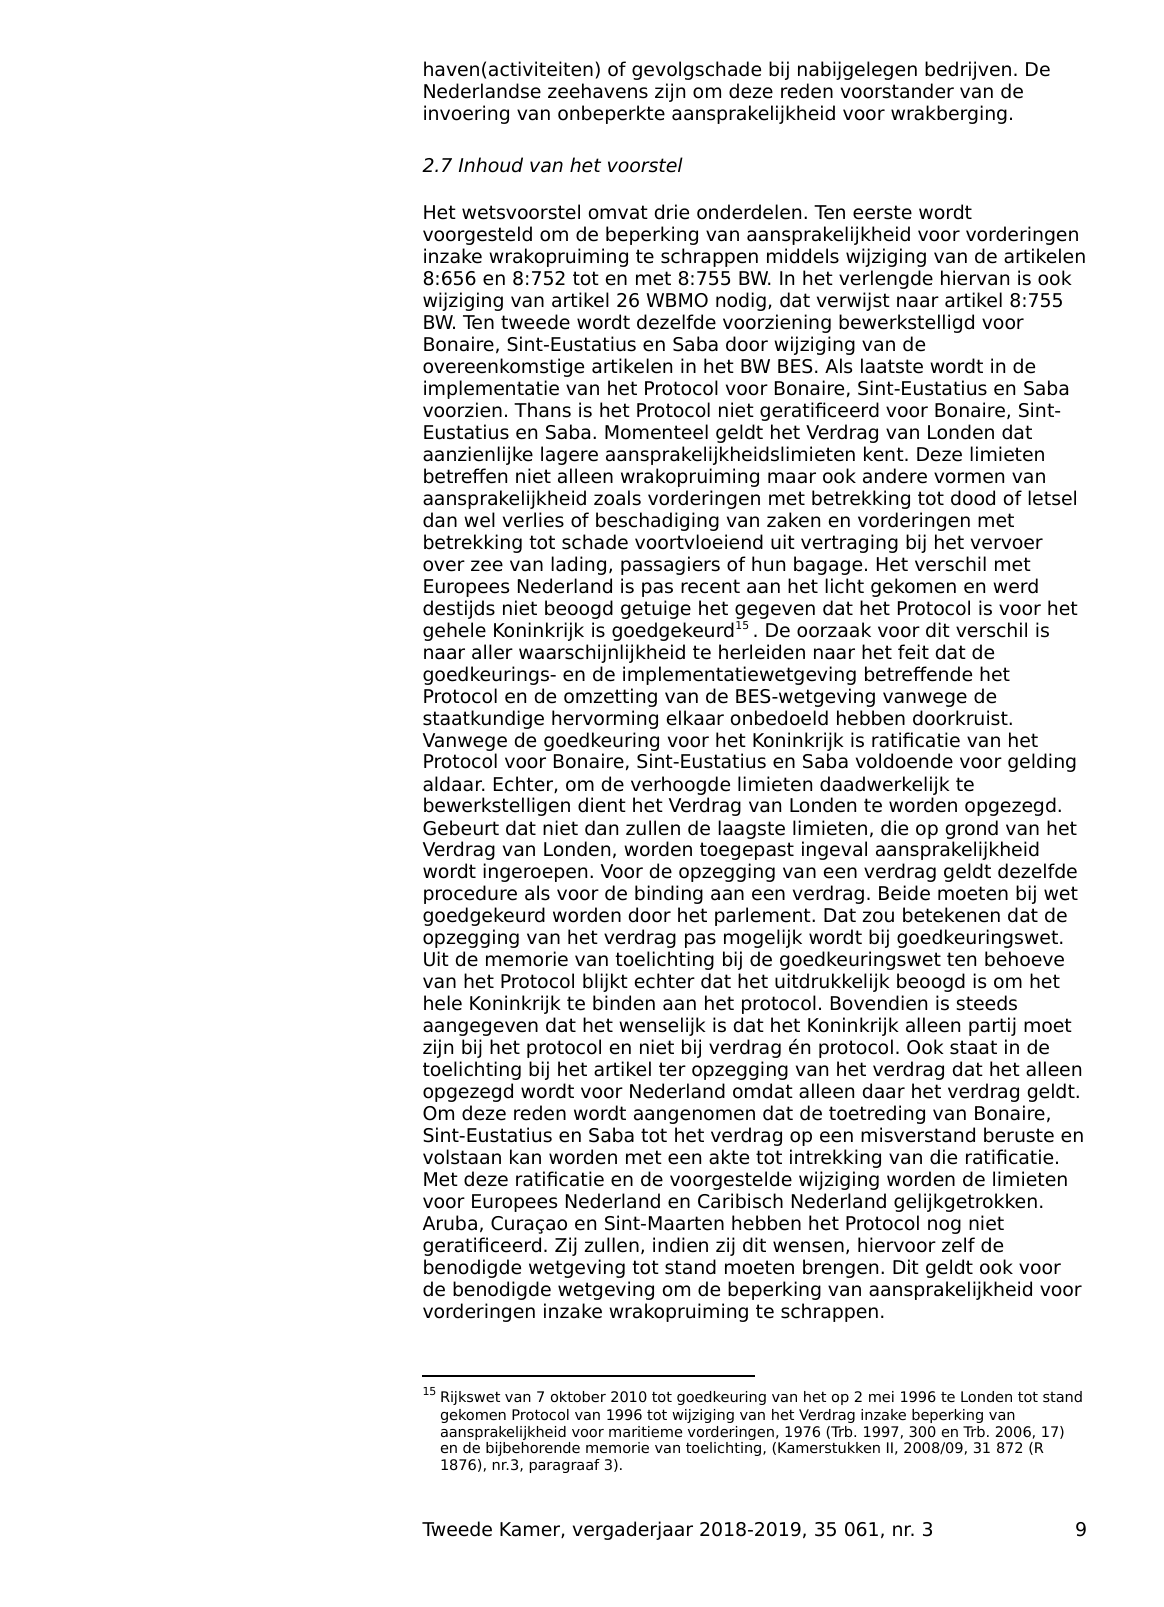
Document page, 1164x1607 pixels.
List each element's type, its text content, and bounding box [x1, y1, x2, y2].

subtitle 2.7 Inhoud van het voorstel [422, 155, 1087, 177]
text Het wetsvoorstel omvat drie onderdelen. Ten eerste wordt voorgesteld om de beperking van aansprakelijkheid voor vorderingen inzake wrakopruiming te schrappen middels wijziging van de artikelen 8:656 en 8:752 tot en met 8:755 BW. In het verlengde hiervan is ook wijziging van artikel 26 WBMO nodig, dat verwijst naar artikel 8:755 BW. Ten tweede wordt dezelfde voorziening bewerkstelligd voor Bonaire, Sint-Eustatius en Saba door wijziging van de overeenkomstige artikelen in het BW BES. Als laatste wordt in de implementatie van het Protocol voor Bonaire, Sint-Eustatius en Saba voorzien. Thans is het Protocol niet geratificeerd voor Bonaire, Sint-Eustatius en Saba. Momenteel geldt het Verdrag van Londen dat aanzienlijke lagere aansprakelijkheidslimieten kent. Deze limieten betreffen niet alleen wrakopruiming maar ook andere vormen van aansprakelijkheid zoals vorderingen met betrekking tot dood of letsel dan wel verlies of beschadiging van zaken en vorderingen met betrekking tot schade voortvloeiend uit vertraging bij het vervoer over zee van lading, passagiers of hun bagage. Het verschil met Europees Nederland is pas recent aan het licht gekomen en werd destijds niet beoogd getuige het gegeven dat het Protocol is voor het gehele Koninkrijk is goedgekeurd. De oorzaak voor dit verschil is naar aller waarschijnlijkheid te herleiden naar het feit dat de goedkeurings- en de implementatiewetgeving betreffende het Protocol en de omzetting van de BES-wetgeving vanwege de staatkundige hervorming elkaar onbedoeld hebben doorkruist. Vanwege de goedkeuring voor het Koninkrijk is ratificatie van het Protocol voor Bonaire, Sint-Eustatius en Saba voldoende voor gelding aldaar. Echter, om de verhoogde limieten daadwerkelijk te bewerkstelligen dient het Verdrag van Londen te worden opgezegd. Gebeurt dat niet dan zullen de laagste limieten, die op grond van het Verdrag van Londen, worden toegepast ingeval aansprakelijkheid wordt ingeroepen. Voor de opzegging van een verdrag geldt dezelfde procedure als voor de binding aan een verdrag. Beide moeten bij wet goedgekeurd worden door het parlement. Dat zou betekenen dat de opzegging van het verdrag pas mogelijk wordt bij goedkeuringswet. Uit de memorie van toelichting bij de goedkeuringswet ten behoeve van het Protocol blijkt echter dat het uitdrukkelijk beoogd is om het hele Koninkrijk te binden aan het protocol. Bovendien is steeds aangegeven dat het wenselijk is dat het Koninkrijk alleen partij moet zijn bij het protocol en niet bij verdrag én protocol. Ook staat in de toelichting bij het artikel ter opzegging van het verdrag dat het alleen opgezegd wordt voor Nederland omdat alleen daar het verdrag geldt. Om deze reden wordt aangenomen dat de toetreding van Bonaire, Sint-Eustatius en Saba tot het verdrag op een misverstand beruste en volstaan kan worden met een akte tot intrekking van die ratificatie. Met deze ratificatie en de voorgestelde wijziging worden de limieten voor Europees Nederland en Caribisch Nederland gelijkgetrokken. [422, 202, 1087, 1213]
text Rijkswet van 7 oktober 2010 tot goedkeuring van het op 2 mei 1996 te Londen tot stand gekomen Protocol van 1996 tot wijziging van het Verdrag inzake beperking van aansprakelijkheid voor maritieme vorderingen, 1976 (Trb. 1997, 300 en Trb. 2006, 17) en de bijbehorende memorie van toelichting, (Kamerstukken II, 2008/09, 31 872 (R 1876), nr.3, paragraaf 3). [422, 1385, 1087, 1474]
text Aruba, Curaçao en Sint-Maarten hebben het Protocol nog niet geratificeerd. Zij zullen, indien zij dit wensen, hiervoor zelf de benodigde wetgeving tot stand moeten brengen. Dit geldt ook voor de benodigde wetgeving om de beperking van aansprakelijkheid voor vorderingen inzake wrakopruiming te schrappen. [422, 1213, 1087, 1323]
text haven(activiteiten) of gevolgschade bij nabijgelegen bedrijven. De Nederlandse zeehavens zijn om deze reden voorstander van de invoering van onbeperkte aansprakelijkheid voor wrakberging. [422, 59, 1087, 125]
